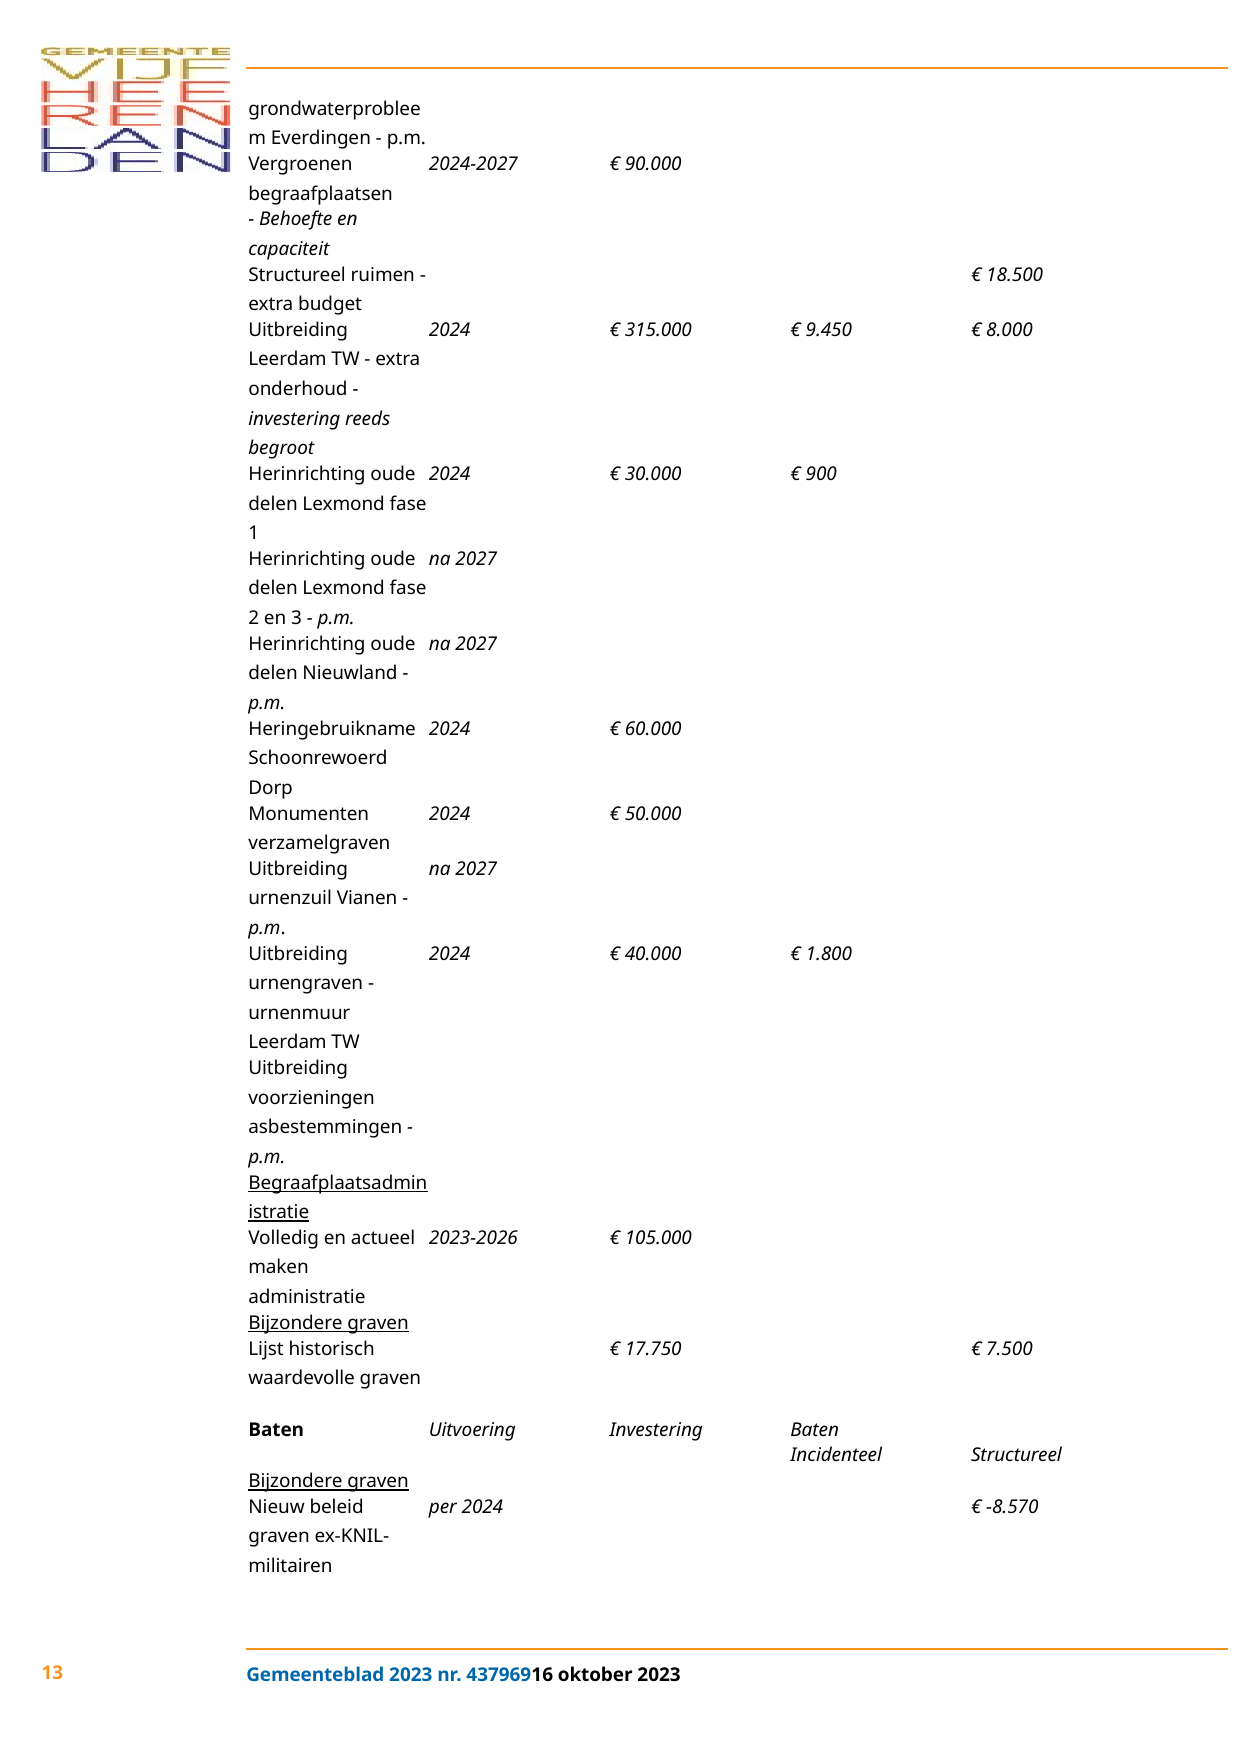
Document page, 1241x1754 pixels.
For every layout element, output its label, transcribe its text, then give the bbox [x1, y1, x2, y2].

table_cell grondwaterprobleem Everdingen - p.m. [248, 95, 429, 150]
table_cell per 2024 [429, 1493, 609, 1578]
table_cell [971, 95, 1152, 150]
table_cell Uitvoering [429, 1416, 609, 1442]
table_cell € 7.500 [971, 1335, 1152, 1390]
table_cell [790, 1169, 971, 1224]
table_cell [790, 1335, 971, 1390]
table_cell [790, 715, 971, 800]
table_cell [429, 1442, 609, 1467]
table_cell € 1.800 [790, 940, 971, 1054]
table_cell Structureel [971, 1442, 1152, 1467]
table_cell Uitbreiding voorzieningen asbestemmingen - p.m. [248, 1054, 429, 1169]
table_cell [790, 205, 971, 261]
table_cell [790, 1390, 971, 1416]
table_cell [971, 1224, 1152, 1309]
table_cell [609, 1467, 790, 1493]
table_cell 2024 [429, 460, 609, 545]
table_cell [790, 261, 971, 316]
table_cell [609, 261, 790, 316]
table_cell [248, 1390, 429, 1416]
table_cell Baten [790, 1416, 971, 1442]
table_cell [971, 1054, 1152, 1169]
table_cell [429, 205, 609, 261]
table_cell Volledig en actueel maken administratie [248, 1224, 429, 1309]
table_cell [248, 1442, 429, 1467]
table_cell € 315.000 [609, 316, 790, 460]
table_cell [971, 1169, 1152, 1224]
table_cell [790, 630, 971, 715]
table_cell Lijst historisch waardevolle graven [248, 1335, 429, 1390]
table_cell Herinrichting oude delen Lexmond fase 1 [248, 460, 429, 545]
table_cell [790, 855, 971, 940]
table_cell [971, 940, 1152, 1054]
table_cell [971, 800, 1152, 855]
table_cell [609, 545, 790, 630]
table_cell € 50.000 [609, 800, 790, 855]
table_cell [790, 95, 971, 150]
table_cell Vergroenen begraafplaatsen [248, 150, 429, 205]
table_cell [790, 1493, 971, 1578]
table_cell [971, 715, 1152, 800]
table_cell € 17.750 [609, 1335, 790, 1390]
table_cell € 60.000 [609, 715, 790, 800]
picture [41, 47, 231, 172]
table_cell [971, 545, 1152, 630]
table_cell 2024 [429, 715, 609, 800]
table_cell [971, 1467, 1152, 1493]
table_cell [790, 150, 971, 205]
table_cell 2024 [429, 316, 609, 460]
table_cell na 2027 [429, 855, 609, 940]
table_cell Uitbreiding urnenzuil Vianen - p.m. [248, 855, 429, 940]
table_cell [790, 545, 971, 630]
table_cell Nieuw beleid graven ex-KNIL-militairen [248, 1493, 429, 1578]
table_cell na 2027 [429, 545, 609, 630]
table_cell Bijzondere graven [248, 1467, 429, 1493]
table_cell [971, 855, 1152, 940]
table_cell [429, 95, 609, 150]
table_cell [429, 1390, 609, 1416]
table_cell [609, 1390, 790, 1416]
table_cell [429, 1169, 609, 1224]
table_cell Incidenteel [790, 1442, 971, 1467]
table_cell [971, 205, 1152, 261]
table_cell [429, 261, 609, 316]
table_cell [790, 1309, 971, 1335]
table_cell [609, 630, 790, 715]
table_cell [609, 205, 790, 261]
table_cell Begraafplaatsadministratie [248, 1169, 429, 1224]
table_cell Baten [248, 1416, 429, 1442]
table_cell [609, 95, 790, 150]
table_cell [429, 1335, 609, 1390]
table_cell [429, 1054, 609, 1169]
table_cell [790, 1054, 971, 1169]
table_cell [790, 1467, 971, 1493]
table_cell Herinrichting oude delen Lexmond fase 2 en 3 - p.m. [248, 545, 429, 630]
table_cell Bijzondere graven [248, 1309, 429, 1335]
table_cell Structureel ruimen - extra budget [248, 261, 429, 316]
table_cell 2023-2026 [429, 1224, 609, 1309]
table_cell € 40.000 [609, 940, 790, 1054]
table_cell Uitbreiding Leerdam TW - extra onderhoud - investering reeds begroot [248, 316, 429, 460]
table_cell [790, 1224, 971, 1309]
table_cell 2024 [429, 800, 609, 855]
table_cell Heringebruikname Schoonrewoerd Dorp [248, 715, 429, 800]
table_cell Herinrichting oude delen Nieuwland - p.m. [248, 630, 429, 715]
table_cell [609, 1169, 790, 1224]
table_cell [429, 1309, 609, 1335]
table_cell € 105.000 [609, 1224, 790, 1309]
table_cell [429, 1467, 609, 1493]
table_cell [971, 630, 1152, 715]
table_cell € 30.000 [609, 460, 790, 545]
table_cell [971, 1390, 1152, 1416]
table_cell € -8.570 [971, 1493, 1152, 1578]
table_cell [609, 1054, 790, 1169]
table_cell [971, 1416, 1152, 1442]
table_cell € 900 [790, 460, 971, 545]
table_cell € 18.500 [971, 261, 1152, 316]
table_cell [971, 150, 1152, 205]
table_cell [971, 460, 1152, 545]
table_cell € 9.450 [790, 316, 971, 460]
table_cell € 8.000 [971, 316, 1152, 460]
table_cell € 90.000 [609, 150, 790, 205]
table_cell na 2027 [429, 630, 609, 715]
table_cell Monumenten verzamelgraven [248, 800, 429, 855]
table_cell - Behoefte en capaciteit [248, 205, 429, 261]
table_cell Uitbreiding urnengraven - urnenmuur Leerdam TW [248, 940, 429, 1054]
table_cell [609, 855, 790, 940]
table_cell 2024-2027 [429, 150, 609, 205]
table_cell Investering [609, 1416, 790, 1442]
table_cell [609, 1493, 790, 1578]
table_cell [790, 800, 971, 855]
table_cell [971, 1309, 1152, 1335]
table_cell 2024 [429, 940, 609, 1054]
table_cell [609, 1442, 790, 1467]
table_cell [609, 1309, 790, 1335]
